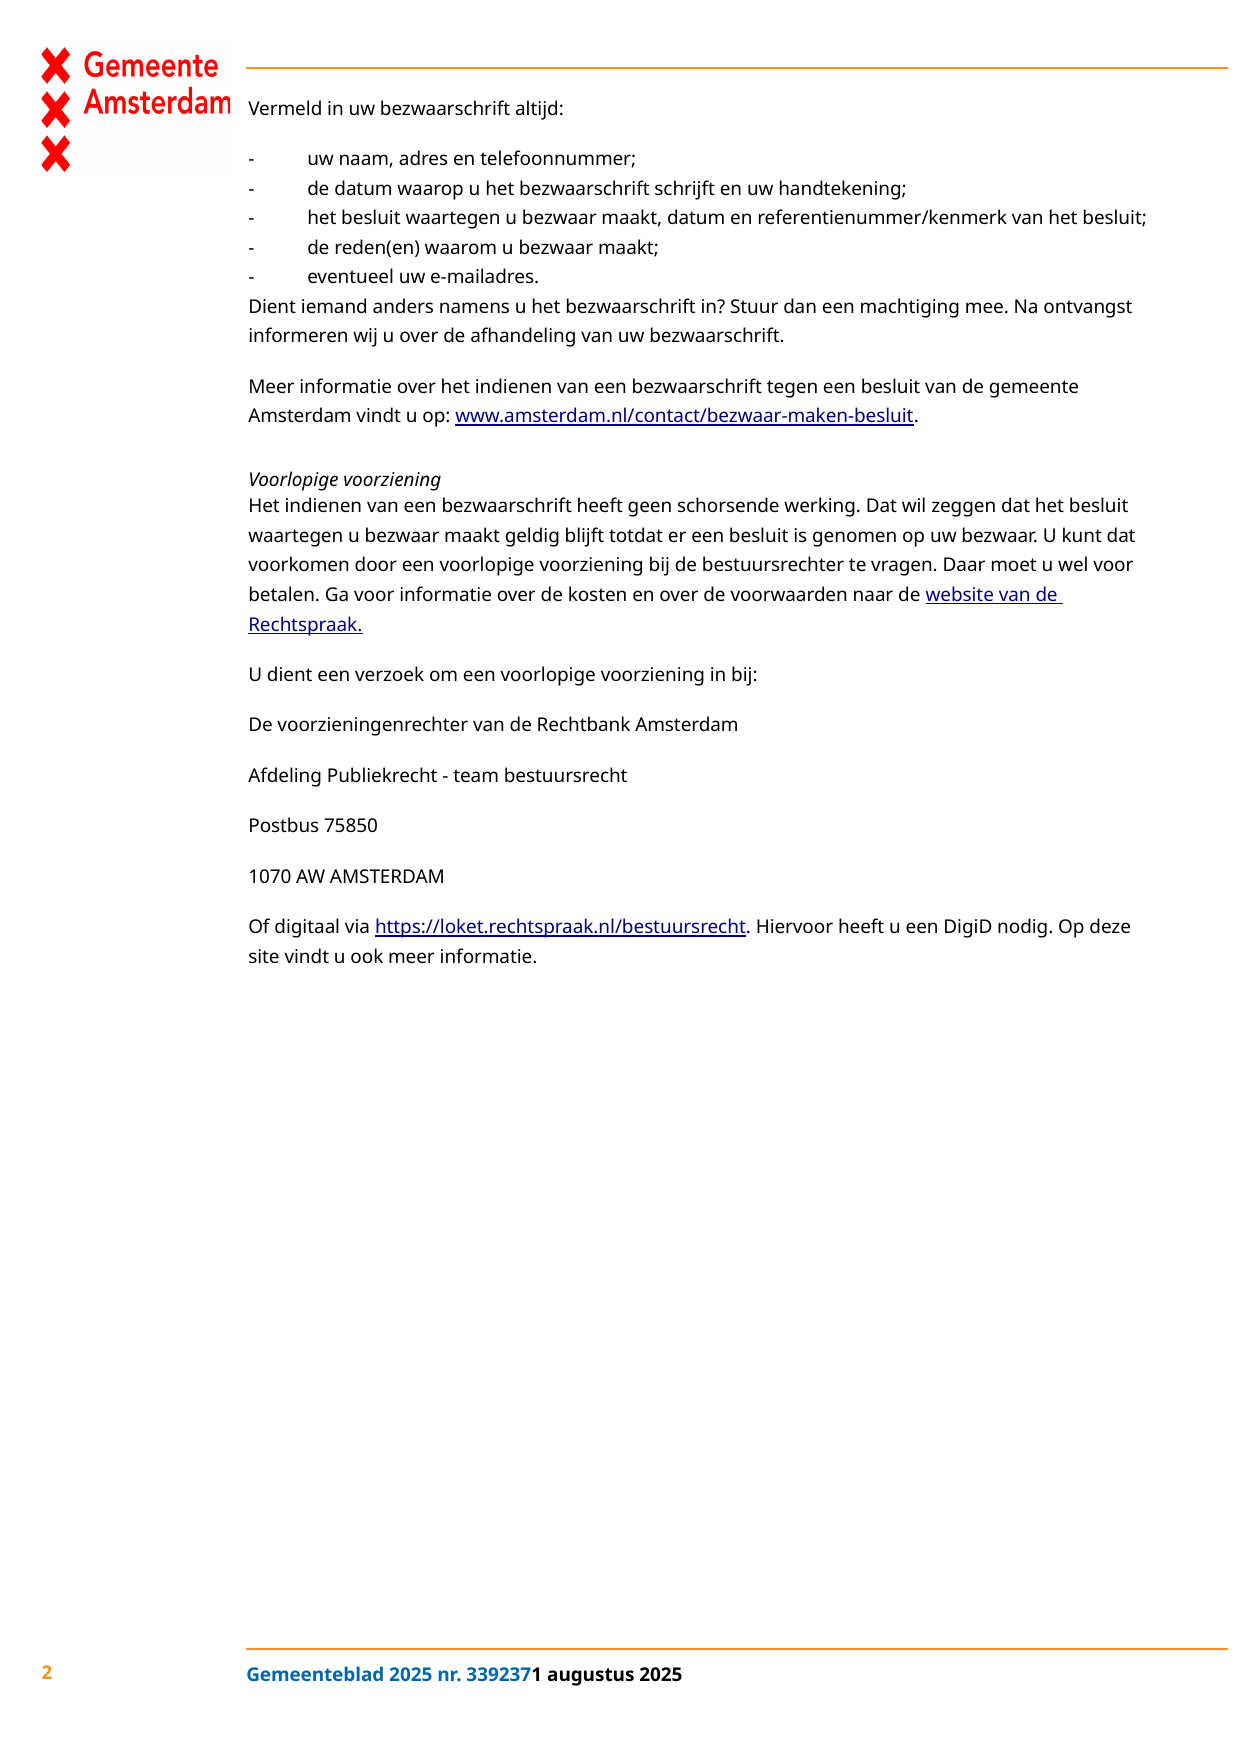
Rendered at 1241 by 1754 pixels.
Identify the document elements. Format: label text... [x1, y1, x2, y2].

list uw naam, adres en telefoonnummer; [248, 145, 1152, 171]
text Dient iemand anders namens u het bezwaarschrift in? Stuur dan een machtiging mee. Na ontvangst informeren wij u over de afhandeling van uw bezwaarschrift. [248, 293, 1152, 348]
text Voorlopige voorziening [248, 467, 1152, 492]
picture [41, 47, 231, 172]
text Of digitaal via https://loket.rechtspraak.nl/bestuursrecht. Hiervoor heeft u een DigiD nodig. Op deze site vindt u ook meer informatie. [248, 913, 1152, 968]
text Postbus 75850 [248, 812, 1152, 838]
text Meer informatie over het indienen van een bezwaarschrift tegen een besluit van de gemeente Amsterdam vindt u op: www.amsterdam.nl/contact/bezwaar-maken-besluit. [248, 373, 1152, 428]
list de reden(en) waarom u bezwaar maakt; [248, 234, 1152, 260]
text Vermeld in uw bezwaarschrift altijd: [248, 95, 1152, 121]
list de datum waarop u het bezwaarschrift schrijft en uw handtekening; [248, 175, 1152, 201]
list eventueel uw e-mailadres. [248, 263, 1152, 289]
list het besluit waartegen u bezwaar maakt, datum en referentienummer/kenmerk van het besluit; [248, 204, 1152, 230]
text Afdeling Publiekrecht - team bestuursrecht [248, 762, 1152, 788]
text U dient een verzoek om een voorlopige voorziening in bij: [248, 661, 1152, 687]
text De voorzieningenrechter van de Rechtbank Amsterdam [248, 712, 1152, 737]
text Het indienen van een bezwaarschrift heeft geen schorsende werking. Dat wil zeggen dat het besluit waartegen u bezwaar maakt geldig blijft totdat er een besluit is genomen op uw bezwaar. U kunt dat voorkomen door een voorlopige voorziening bij de bestuursrechter te vragen. Daar moet u wel voor betalen. Ga voor informatie over de kosten en over de voorwaarden naar de website van de Rechtspraak. [248, 492, 1152, 636]
text 1070 AW AMSTERDAM [248, 863, 1152, 888]
